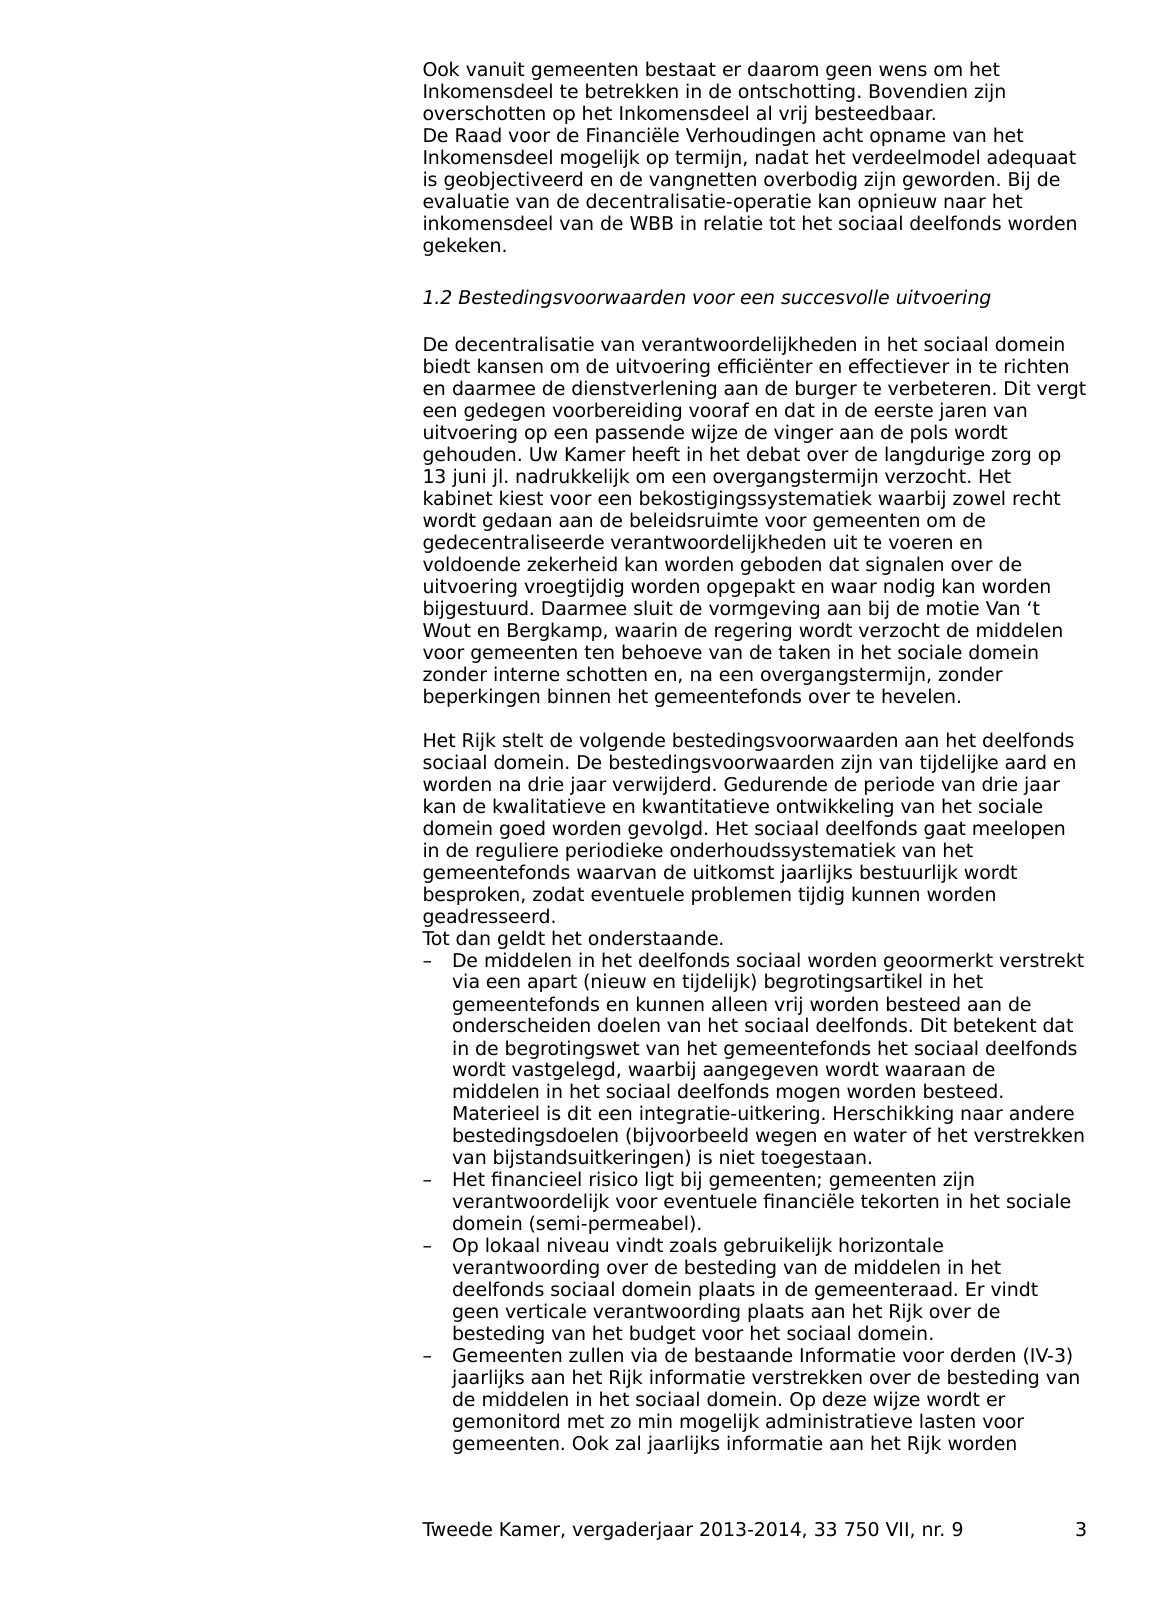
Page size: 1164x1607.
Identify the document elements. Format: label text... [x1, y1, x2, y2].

text Het Rijk stelt de volgende bestedingsvoorwaarden aan het deelfonds sociaal domein. De bestedingsvoorwaarden zijn van tijdelijke aard en worden na drie jaar verwijderd. Gedurende de periode van drie jaar kan de kwalitatieve en kwantitatieve ontwikkeling van het sociale domein goed worden gevolgd. Het sociaal deelfonds gaat meelopen in de reguliere periodieke onderhoudssystematiek van het gemeentefonds waarvan de uitkomst jaarlijks bestuurlijk wordt besproken, zodat eventuele problemen tijdig kunnen worden geadresseerd. [422, 730, 1087, 927]
text De Raad voor de Financiële Verhoudingen acht opname van het Inkomensdeel mogelijk op termijn, nadat het verdeelmodel adequaat is geobjectiveerd en de vangnetten overbodig zijn geworden. Bij de evaluatie van de decentralisatie-operatie kan opnieuw naar het inkomensdeel van de WBB in relatie tot het sociaal deelfonds worden gekeken. [422, 125, 1087, 257]
text Tot dan geldt het onderstaande. [422, 927, 1087, 949]
subtitle 1.2 Bestedingsvoorwaarden voor een succesvolle uitvoering [422, 287, 1087, 309]
text – Het financieel risico ligt bij gemeenten; gemeenten zijn verantwoordelijk voor eventuele financiële tekorten in het sociale domein (semi-permeabel). [422, 1169, 1087, 1235]
text – Gemeenten zullen via de bestaande Informatie voor derden (IV-3) jaarlijks aan het Rijk informatie verstrekken over de besteding van de middelen in het sociaal domein. Op deze wijze wordt er gemonitord met zo min mogelijk administratieve lasten voor gemeenten. Ook zal jaarlijks informatie aan het Rijk worden [422, 1345, 1087, 1455]
text – Op lokaal niveau vindt zoals gebruikelijk horizontale verantwoording over de besteding van de middelen in het deelfonds sociaal domein plaats in de gemeenteraad. Er vindt geen verticale verantwoording plaats aan het Rijk over de besteding van het budget voor het sociaal domein. [422, 1235, 1087, 1345]
text De decentralisatie van verantwoordelijkheden in het sociaal domein biedt kansen om de uitvoering efficiënter en effectiever in te richten en daarmee de dienstverlening aan de burger te verbeteren. Dit vergt een gedegen voorbereiding vooraf en dat in de eerste jaren van uitvoering op een passende wijze de vinger aan de pols wordt gehouden. Uw Kamer heeft in het debat over de langdurige zorg op 13 juni jl. nadrukkelijk om een overgangstermijn verzocht. Het kabinet kiest voor een bekostigingssystematiek waarbij zowel recht wordt gedaan aan de beleidsruimte voor gemeenten om de gedecentraliseerde verantwoordelijkheden uit te voeren en voldoende zekerheid kan worden geboden dat signalen over de uitvoering vroegtijdig worden opgepakt en waar nodig kan worden bijgestuurd. Daarmee sluit de vormgeving aan bij de motie Van ‘t Wout en Bergkamp, waarin de regering wordt verzocht de middelen voor gemeenten ten behoeve van de taken in het sociale domein zonder interne schotten en, na een overgangstermijn, zonder beperkingen binnen het gemeentefonds over te hevelen. [422, 334, 1087, 707]
text – De middelen in het deelfonds sociaal worden geoormerkt verstrekt via een apart (nieuw en tijdelijk) begrotingsartikel in het gemeentefonds en kunnen alleen vrij worden besteed aan de onderscheiden doelen van het sociaal deelfonds. Dit betekent dat in de begrotingswet van het gemeentefonds het sociaal deelfonds wordt vastgelegd, waarbij aangegeven wordt waaraan de middelen in het sociaal deelfonds mogen worden besteed. Materieel is dit een integratie-uitkering. Herschikking naar andere bestedingsdoelen (bijvoorbeeld wegen en water of het verstrekken van bijstandsuitkeringen) is niet toegestaan. [422, 949, 1087, 1169]
text Ook vanuit gemeenten bestaat er daarom geen wens om het Inkomensdeel te betrekken in de ontschotting. Bovendien zijn overschotten op het Inkomensdeel al vrij besteedbaar. [422, 59, 1087, 125]
